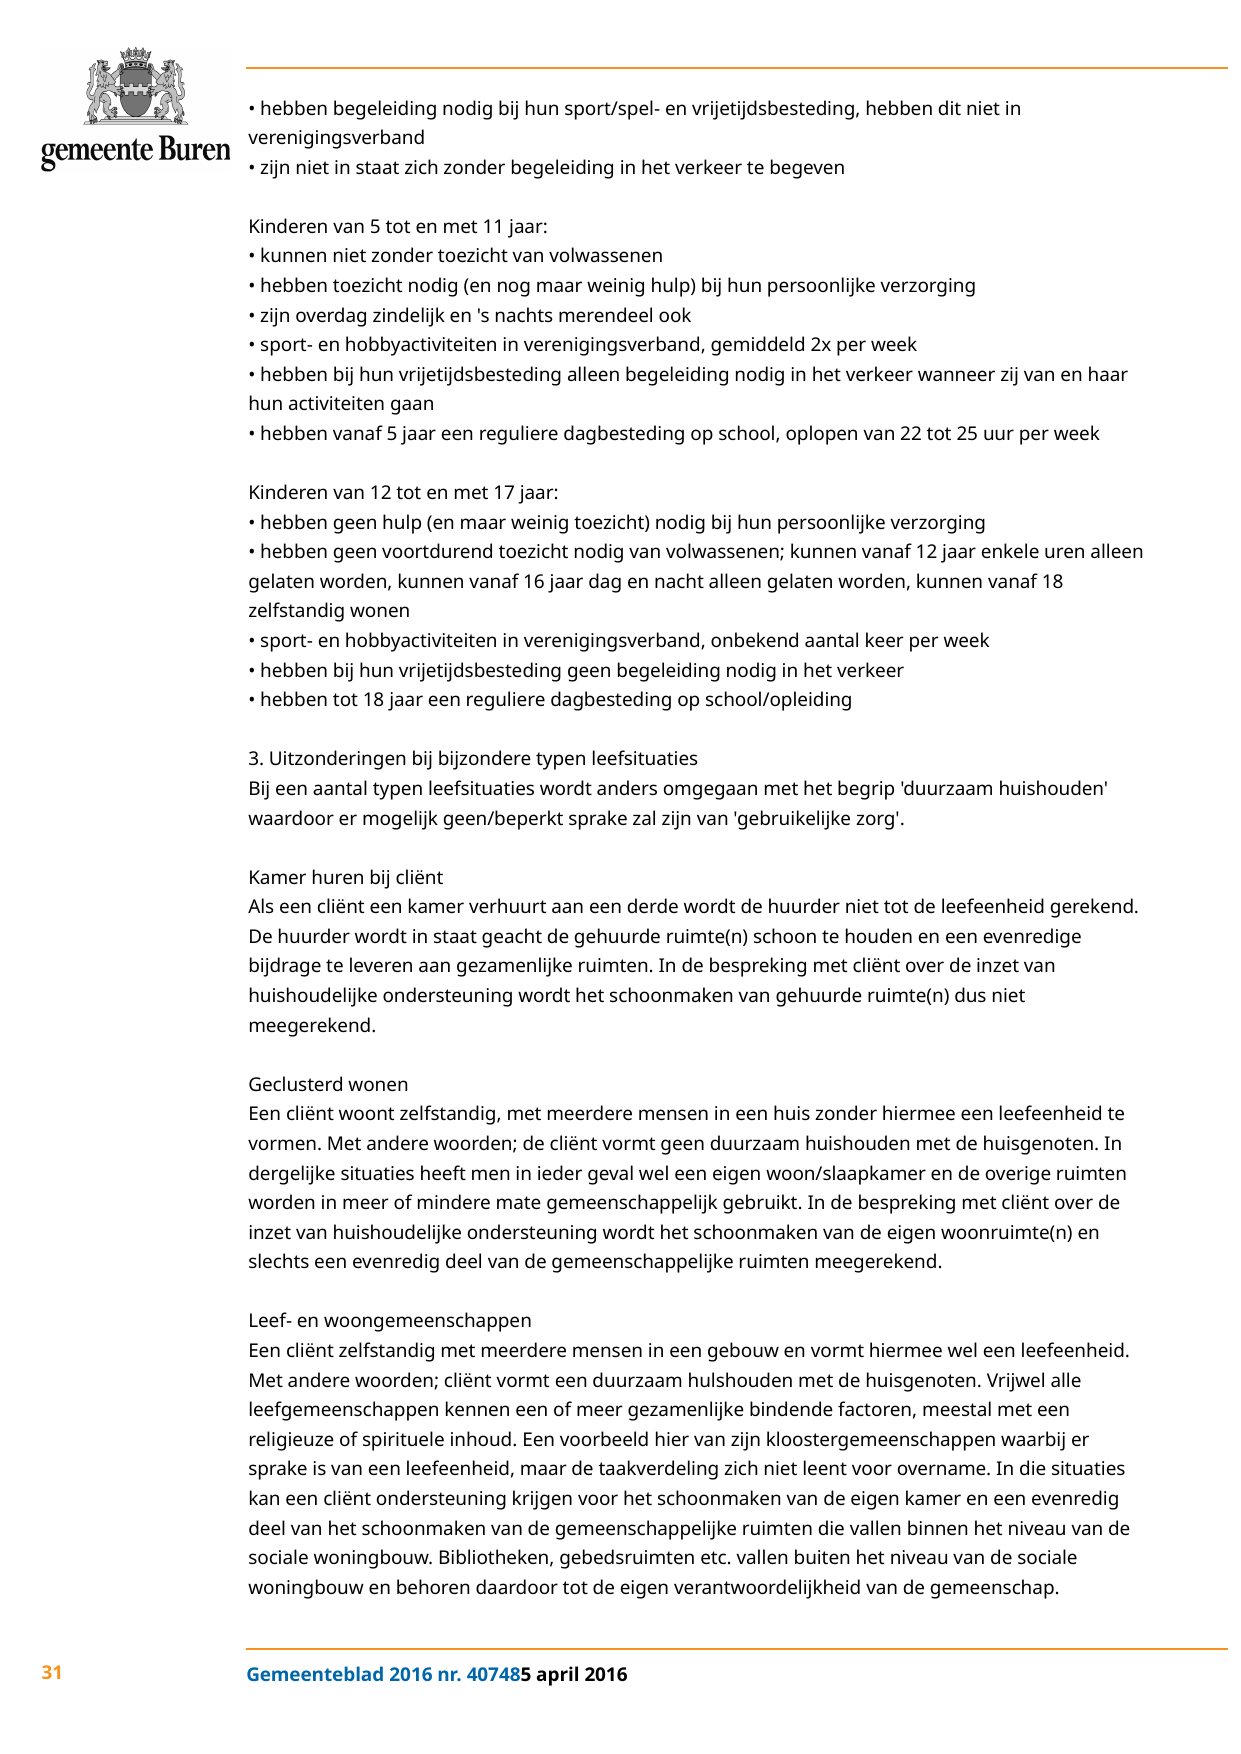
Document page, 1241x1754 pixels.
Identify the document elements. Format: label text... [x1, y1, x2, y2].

text Als een cliënt een kamer verhuurt aan een derde wordt de huurder niet tot de leefeenheid gerekend. De huurder wordt in staat geacht de gehuurde ruimte(n) schoon te houden en een evenredige bijdrage te leveren aan gezamenlijke ruimten. In de bespreking met cliënt over de inzet van huishoudelijke ondersteuning wordt het schoonmaken van gehuurde ruimte(n) dus niet meegerekend. [248, 893, 1152, 1038]
text • zijn niet in staat zich zonder begeleiding in het verkeer te begeven [248, 154, 1152, 180]
text • hebben vanaf 5 jaar een reguliere dagbesteding op school, oplopen van 22 tot 25 uur per week [248, 420, 1152, 446]
text • hebben geen voortdurend toezicht nodig van volwassenen; kunnen vanaf 12 jaar enkele uren alleen gelaten worden, kunnen vanaf 16 jaar dag en nacht alleen gelaten worden, kunnen vanaf 18 zelfstandig wonen [248, 538, 1152, 623]
text Een cliënt woont zelfstandig, met meerdere mensen in een huis zonder hiermee een leefeenheid te vormen. Met andere woorden; de cliënt vormt geen duurzaam huishouden met de huisgenoten. In dergelijke situaties heeft men in ieder geval wel een eigen woon/slaapkamer en de overige ruimten worden in meer of mindere mate gemeenschappelijk gebruikt. In de bespreking met cliënt over de inzet van huishoudelijke ondersteuning wordt het schoonmaken van de eigen woonruimte(n) en slechts een evenredig deel van de gemeenschappelijke ruimten meegerekend. [248, 1101, 1152, 1274]
text 3. Uitzonderingen bij bijzondere typen leefsituaties [248, 746, 1152, 771]
text • sport- en hobbyactiviteiten in verenigingsverband, gemiddeld 2x per week [248, 331, 1152, 357]
text Kinderen van 5 tot en met 11 jaar: [248, 213, 1152, 239]
text Leef- en woongemeenschappen [248, 1308, 1152, 1333]
text • hebben begeleiding nodig bij hun sport/spel- en vrijetijdsbesteding, hebben dit niet in verenigingsverband [248, 95, 1152, 150]
text Geclusterd wonen [248, 1071, 1152, 1097]
text • hebben geen hulp (en maar weinig toezicht) nodig bij hun persoonlijke verzorging [248, 509, 1152, 535]
text • hebben tot 18 jaar een reguliere dagbesteding op school/opleiding [248, 686, 1152, 712]
text • hebben bij hun vrijetijdsbesteding geen begeleiding nodig in het verkeer [248, 657, 1152, 683]
text • hebben toezicht nodig (en nog maar weinig hulp) bij hun persoonlijke verzorging [248, 272, 1152, 298]
text Kinderen van 12 tot en met 17 jaar: [248, 479, 1152, 505]
text • zijn overdag zindelijk en 's nachts merendeel ook [248, 302, 1152, 328]
text Kamer huren bij cliënt [248, 864, 1152, 890]
text Bij een aantal typen leefsituaties wordt anders omgegaan met het begrip 'duurzaam huishouden' waardoor er mogelijk geen/beperkt sprake zal zijn van 'gebruikelijke zorg'. [248, 775, 1152, 831]
picture [41, 47, 231, 172]
text Een cliënt zelfstandig met meerdere mensen in een gebouw en vormt hiermee wel een leefeenheid. Met andere woorden; cliënt vormt een duurzaam hulshouden met de huisgenoten. Vrijwel alle leefgemeenschappen kennen een of meer gezamenlijke bindende factoren, meestal met een religieuze of spirituele inhoud. Een voorbeeld hier van zijn kloostergemeenschappen waarbij er sprake is van een leefeenheid, maar de taakverdeling zich niet leent voor overname. In die situaties kan een cliënt ondersteuning krijgen voor het schoonmaken van de eigen kamer en een evenredig deel van het schoonmaken van de gemeenschappelijke ruimten die vallen binnen het niveau van de sociale woningbouw. Bibliotheken, gebedsruimten etc. vallen buiten het niveau van de sociale woningbouw en behoren daardoor tot de eigen verantwoordelijkheid van de gemeenschap. [248, 1337, 1152, 1600]
text • hebben bij hun vrijetijdsbesteding alleen begeleiding nodig in het verkeer wanneer zij van en haar hun activiteiten gaan [248, 361, 1152, 416]
text • kunnen niet zonder toezicht van volwassenen [248, 243, 1152, 268]
text • sport- en hobbyactiviteiten in verenigingsverband, onbekend aantal keer per week [248, 627, 1152, 653]
